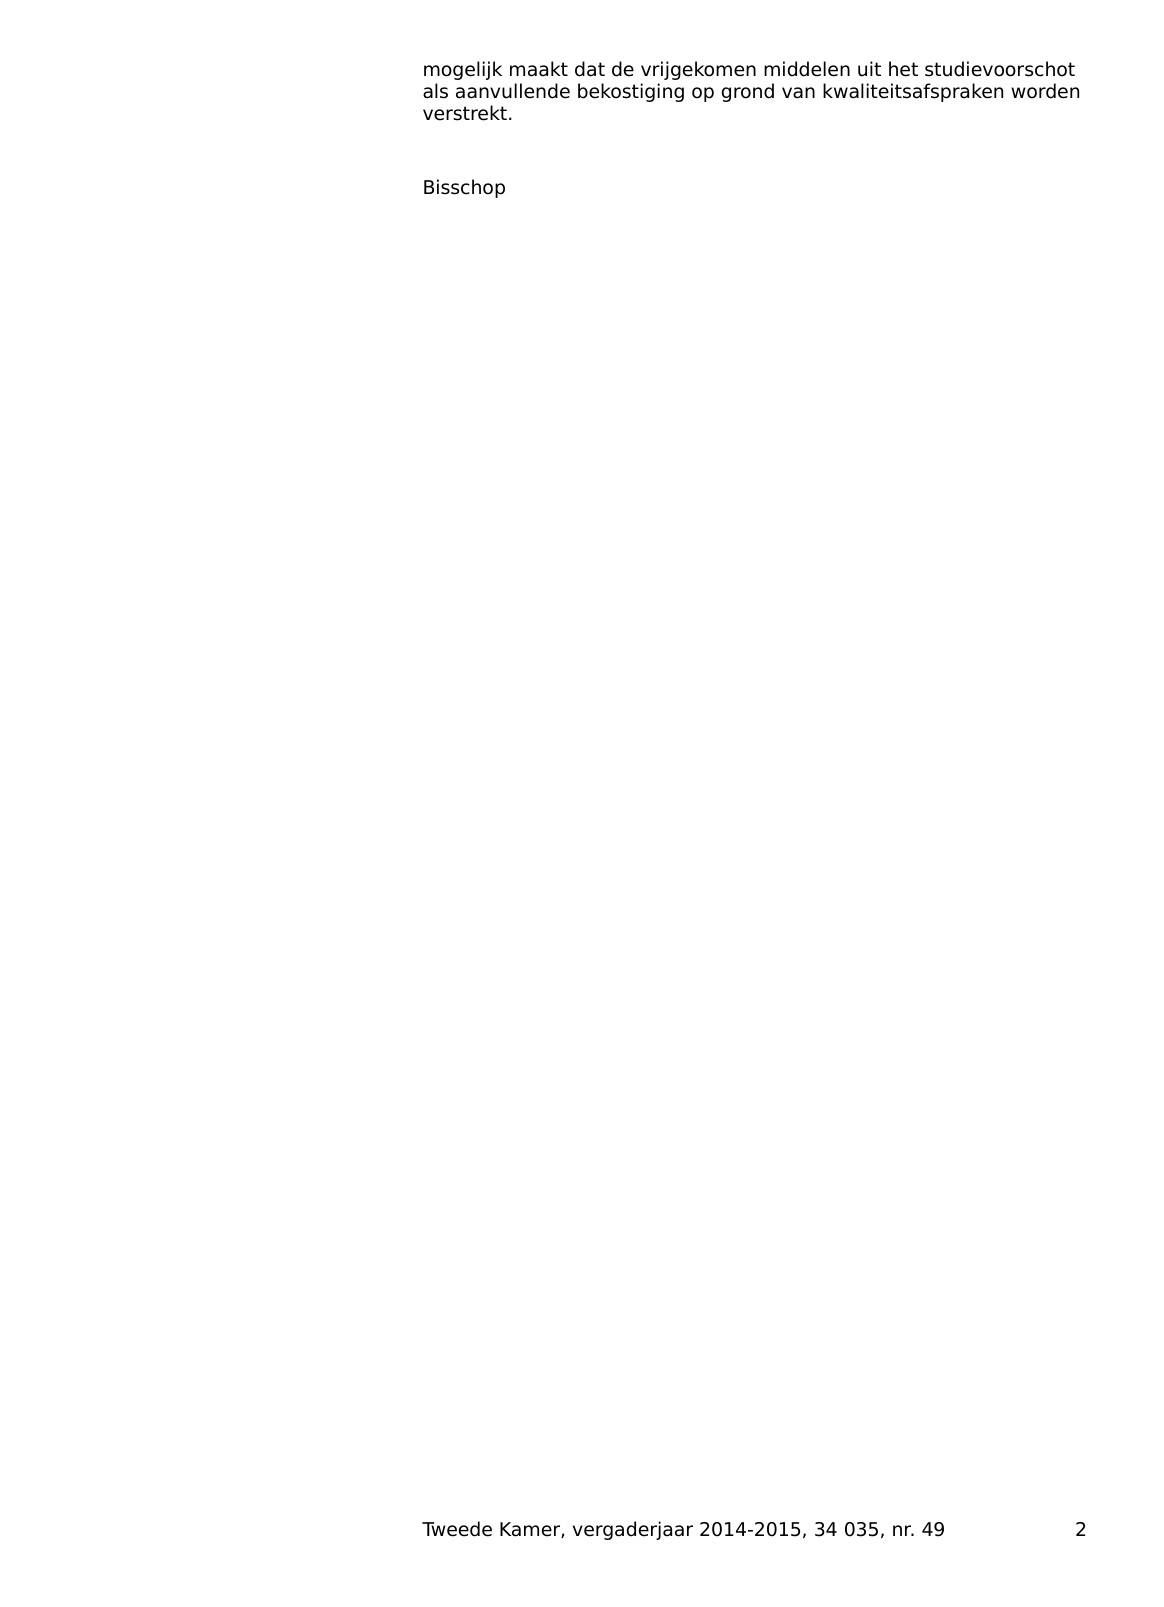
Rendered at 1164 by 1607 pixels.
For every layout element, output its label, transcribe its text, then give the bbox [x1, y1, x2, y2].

text mogelijk maakt dat de vrijgekomen middelen uit het studievoorschot als aanvullende bekostiging op grond van kwaliteitsafspraken worden verstrekt. [422, 59, 1087, 125]
text Bisschop [422, 155, 1087, 199]
